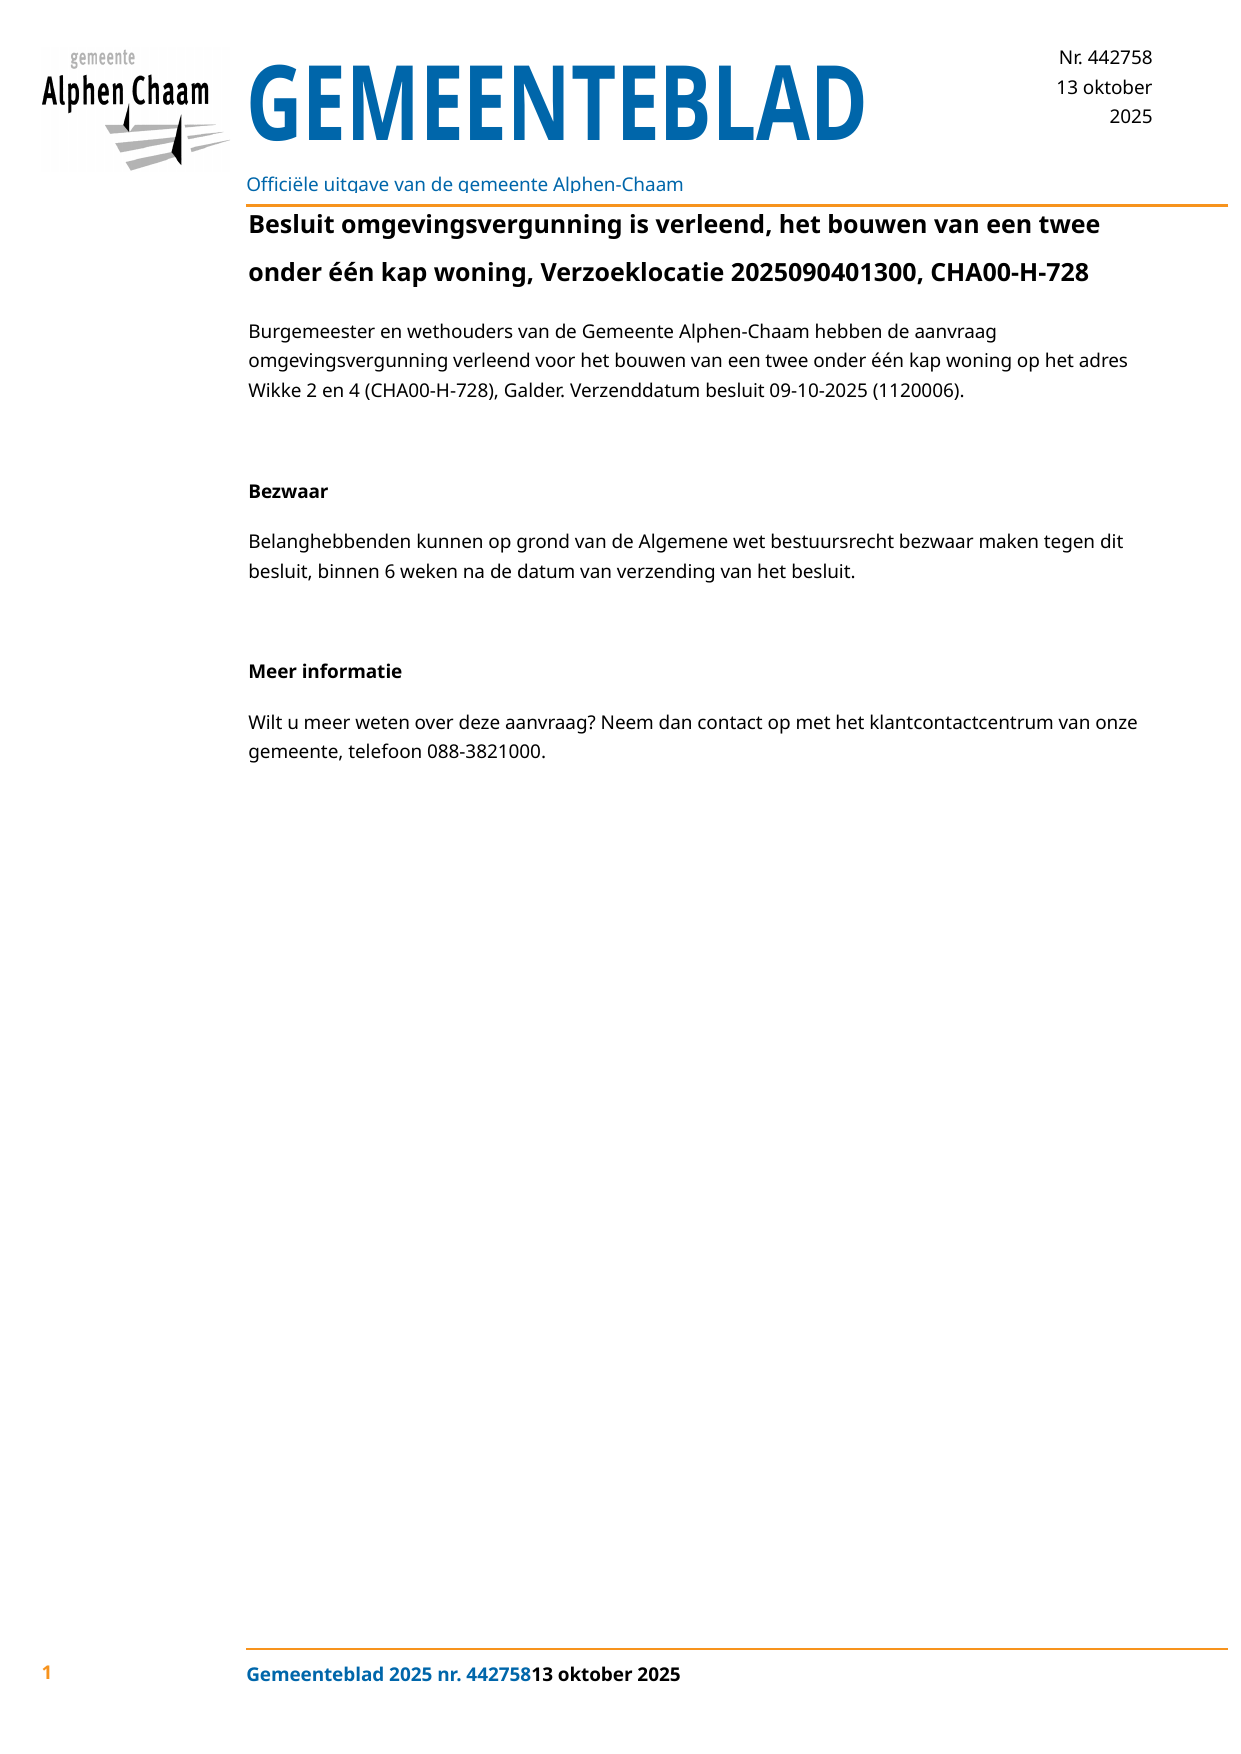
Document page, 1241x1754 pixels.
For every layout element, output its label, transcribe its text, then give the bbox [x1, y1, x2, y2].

text Besluit omgevingsvergunning is verleend, het bouwen van een twee onder één kap woning, Verzoeklocatie 2025090401300, CHA00-H-728 [248, 207, 1152, 288]
text Wilt u meer weten over deze aanvraag? Neem dan contact op met het klantcontactcentrum van onze gemeente, telefoon 088-3821000. [248, 709, 1152, 764]
text Burgemeester en wethouders van de Gemeente Alphen-Chaam hebben de aanvraag omgevingsvergunning verleend voor het bouwen van een twee onder één kap woning op het adres Wikke 2 en 4 (CHA00-H-728), Galder. Verzenddatum besluit 09-10-2025 (1120006). [248, 318, 1152, 403]
text Meer informatie [248, 659, 1152, 684]
picture [41, 47, 231, 172]
text Belanghebbenden kunnen op grond van de Algemene wet bestuursrecht bezwaar maken tegen dit besluit, binnen 6 weken na de datum van verzending van het besluit. [248, 528, 1152, 584]
text Bezwaar [248, 478, 1152, 504]
